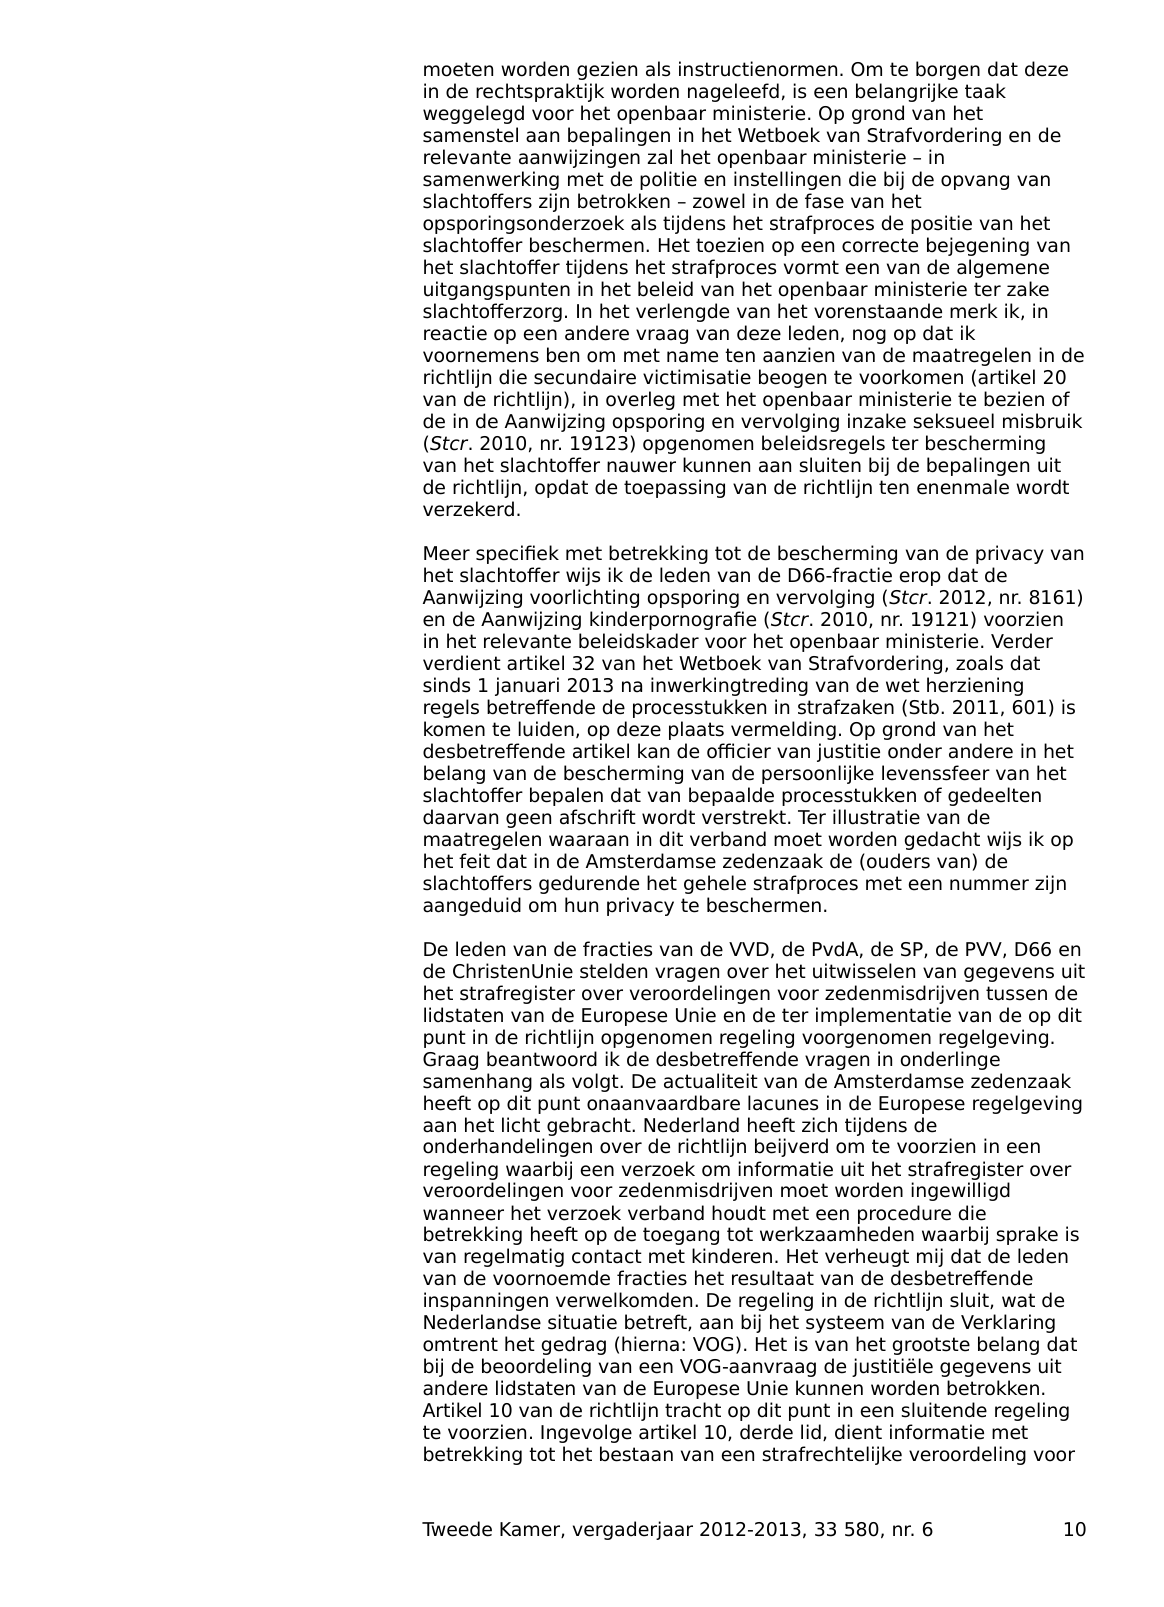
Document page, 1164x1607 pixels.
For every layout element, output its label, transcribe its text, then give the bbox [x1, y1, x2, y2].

text Graag beantwoord ik de desbetreffende vragen in onderlinge samenhang als volgt. De actualiteit van de Amsterdamse zedenzaak heeft op dit punt onaanvaardbare lacunes in de Europese regelgeving aan het licht gebracht. Nederland heeft zich tijdens de onderhandelingen over de richtlijn beijverd om te voorzien in een regeling waarbij een verzoek om informatie uit het strafregister over veroordelingen voor zedenmisdrijven moet worden ingewilligd wanneer het verzoek verband houdt met een procedure die betrekking heeft op de toegang tot werkzaamheden waarbij sprake is van regelmatig contact met kinderen. Het verheugt mij dat de leden van de voornoemde fracties het resultaat van de desbetreffende inspanningen verwelkomden. De regeling in de richtlijn sluit, wat de Nederlandse situatie betreft, aan bij het systeem van de Verklaring omtrent het gedrag (hierna: VOG). Het is van het grootste belang dat bij de beoordeling van een VOG-aanvraag de justitiële gegevens uit andere lidstaten van de Europese Unie kunnen worden betrokken. Artikel 10 van de richtlijn tracht op dit punt in een sluitende regeling te voorzien. Ingevolge artikel 10, derde lid, dient informatie met betrekking tot het bestaan van een strafrechtelijke veroordeling voor [422, 1048, 1087, 1466]
text De leden van de fracties van de VVD, de PvdA, de SP, de PVV, D66 en de ChristenUnie stelden vragen over het uitwisselen van gegevens uit het strafregister over veroordelingen voor zedenmisdrijven tussen de lidstaten van de Europese Unie en de ter implementatie van de op dit punt in de richtlijn opgenomen regeling voorgenomen regelgeving. [422, 939, 1087, 1048]
text Meer specifiek met betrekking tot de bescherming van de privacy van het slachtoffer wijs ik de leden van de D66-fractie erop dat de Aanwijzing voorlichting opsporing en vervolging (Stcr. 2012, nr. 8161) en de Aanwijzing kinderpornografie (Stcr. 2010, nr. 19121) voorzien in het relevante beleidskader voor het openbaar ministerie. Verder verdient artikel 32 van het Wetboek van Strafvordering, zoals dat sinds 1 januari 2013 na inwerkingtreding van de wet herziening regels betreffende de processtukken in strafzaken (Stb. 2011, 601) is komen te luiden, op deze plaats vermelding. Op grond van het desbetreffende artikel kan de officier van justitie onder andere in het belang van de bescherming van de persoonlijke levenssfeer van het slachtoffer bepalen dat van bepaalde processtukken of gedeelten daarvan geen afschrift wordt verstrekt. Ter illustratie van de maatregelen waaraan in dit verband moet worden gedacht wijs ik op het feit dat in de Amsterdamse zedenzaak de (ouders van) de slachtoffers gedurende het gehele strafproces met een nummer zijn aangeduid om hun privacy te beschermen. [422, 543, 1087, 916]
text moeten worden gezien als instructienormen. Om te borgen dat deze in de rechtspraktijk worden nageleefd, is een belangrijke taak weggelegd voor het openbaar ministerie. Op grond van het samenstel aan bepalingen in het Wetboek van Strafvordering en de relevante aanwijzingen zal het openbaar ministerie – in samenwerking met de politie en instellingen die bij de opvang van slachtoffers zijn betrokken – zowel in de fase van het opsporingsonderzoek als tijdens het strafproces de positie van het slachtoffer beschermen. Het toezien op een correcte bejegening van het slachtoffer tijdens het strafproces vormt een van de algemene uitgangspunten in het beleid van het openbaar ministerie ter zake slachtofferzorg. In het verlengde van het vorenstaande merk ik, in reactie op een andere vraag van deze leden, nog op dat ik voornemens ben om met name ten aanzien van de maatregelen in de richtlijn die secundaire victimisatie beogen te voorkomen (artikel 20 van de richtlijn), in overleg met het openbaar ministerie te bezien of de in de Aanwijzing opsporing en vervolging inzake seksueel misbruik (Stcr. 2010, nr. 19123) opgenomen beleidsregels ter bescherming van het slachtoffer nauwer kunnen aan sluiten bij de bepalingen uit de richtlijn, opdat de toepassing van de richtlijn ten enenmale wordt verzekerd. [422, 59, 1087, 521]
